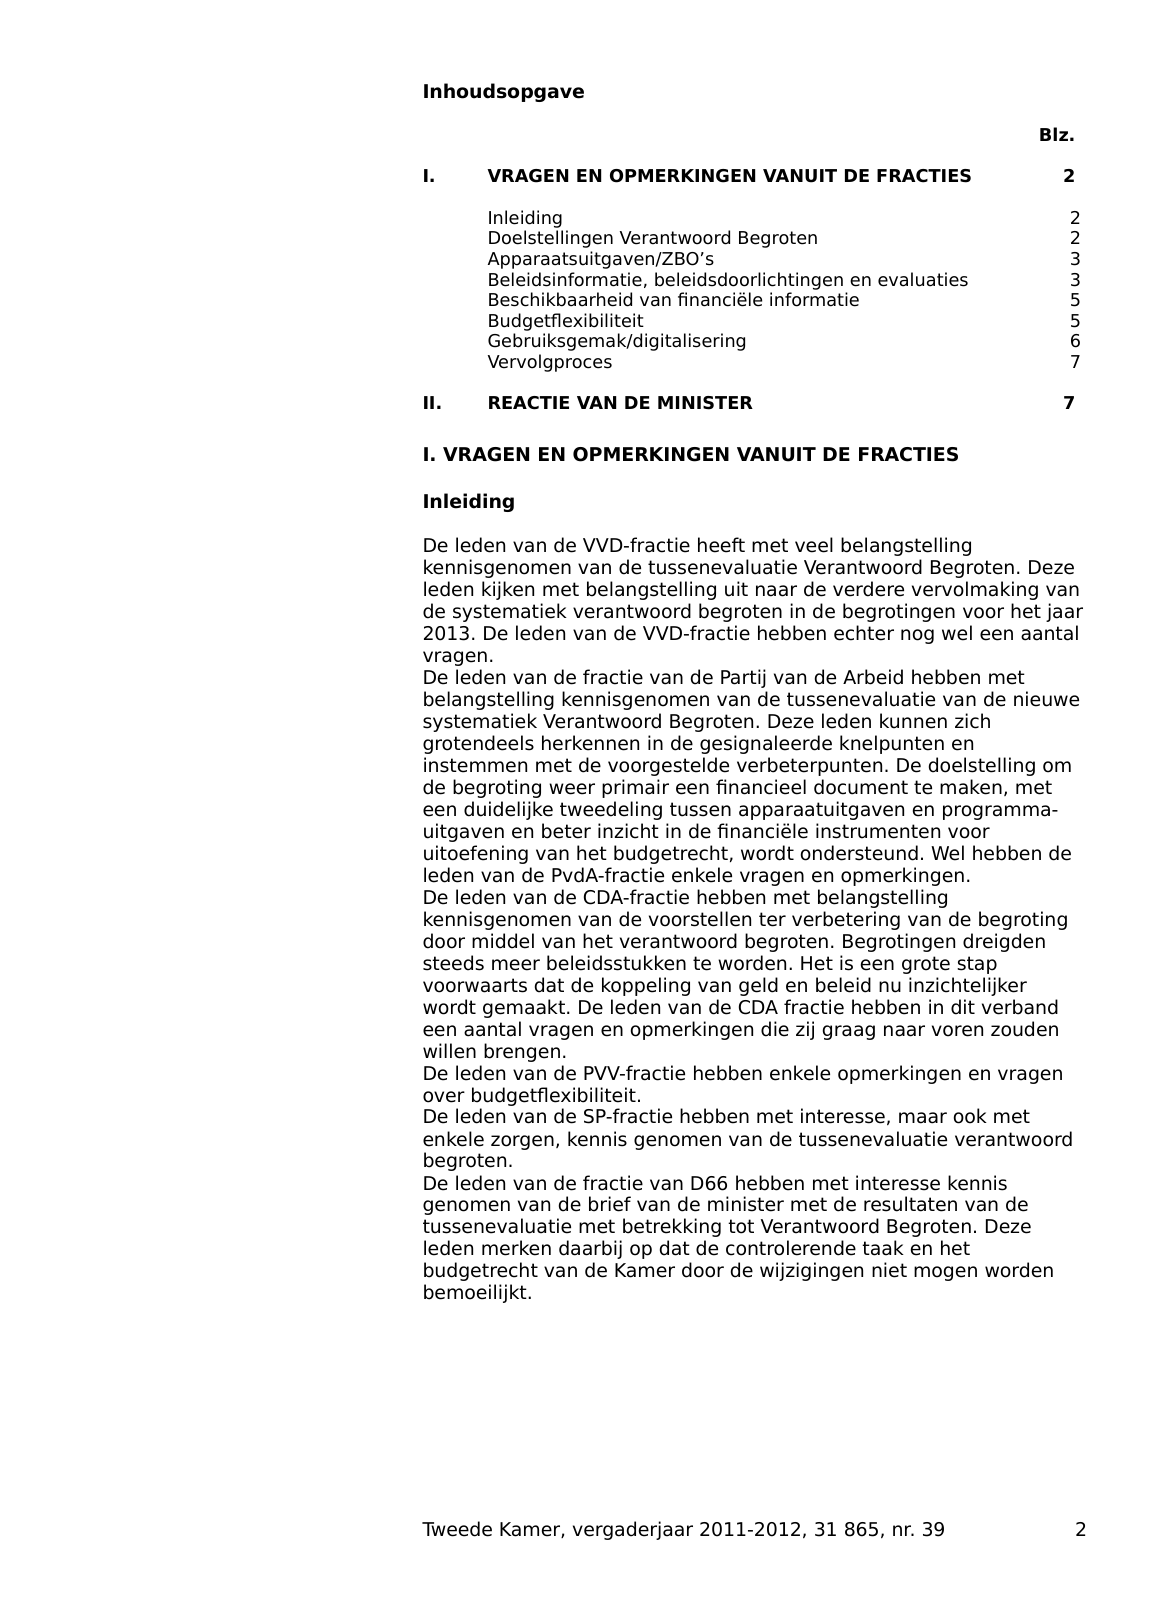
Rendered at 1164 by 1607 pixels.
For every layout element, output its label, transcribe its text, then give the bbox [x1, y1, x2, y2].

table_cell [422, 249, 481, 269]
table_cell [422, 187, 481, 208]
table_cell [422, 270, 481, 290]
table_cell Beschikbaarheid van financiële informatie [481, 290, 1013, 311]
table_cell 5 [1013, 290, 1087, 311]
table_cell Gebruiksgemak/digitalisering [481, 331, 1013, 352]
table_cell Inleiding [481, 208, 1013, 228]
table_cell 3 [1013, 249, 1087, 269]
table_cell 5 [1013, 311, 1087, 331]
table_cell [422, 373, 481, 393]
table_header Blz. [1013, 125, 1087, 146]
subtitle Inleiding [422, 491, 1087, 513]
text De leden van de PVV-fractie hebben enkele opmerkingen en vragen over budgetflexibiliteit. [422, 1062, 1087, 1106]
table_cell REACTIE VAN DE MINISTER [481, 393, 1013, 414]
table_header [422, 125, 481, 146]
table_cell 7 [1013, 393, 1087, 414]
table_cell Budgetflexibiliteit [481, 311, 1013, 331]
table_cell [481, 146, 1013, 166]
table_cell [422, 331, 481, 352]
table_cell [1013, 187, 1087, 208]
table_cell Vervolgproces [481, 352, 1013, 373]
subtitle I. VRAGEN EN OPMERKINGEN VANUIT DE FRACTIES [422, 444, 1087, 466]
table_cell [422, 290, 481, 311]
table_cell 2 [1013, 166, 1087, 187]
table_cell [422, 146, 481, 166]
table_cell [481, 187, 1013, 208]
table_cell 2 [1013, 228, 1087, 249]
table_header [481, 125, 1013, 146]
text De leden van de SP-fractie hebben met interesse, maar ook met enkele zorgen, kennis genomen van de tussenevaluatie verantwoord begroten. [422, 1106, 1087, 1172]
text De leden van de CDA-fractie hebben met belangstelling kennisgenomen van de voorstellen ter verbetering van de begroting door middel van het verantwoord begroten. Begrotingen dreigden steeds meer beleidsstukken te worden. Het is een grote stap voorwaarts dat de koppeling van geld en beleid nu inzichtelijker wordt gemaakt. De leden van de CDA fractie hebben in dit verband een aantal vragen en opmerkingen die zij graag naar voren zouden willen brengen. [422, 887, 1087, 1062]
table_cell [1013, 146, 1087, 166]
table_cell 6 [1013, 331, 1087, 352]
table_cell 3 [1013, 270, 1087, 290]
subtitle Inhoudsopgave [422, 81, 1087, 103]
table_cell Beleidsinformatie, beleidsdoorlichtingen en evaluaties [481, 270, 1013, 290]
table_cell II. [422, 393, 481, 414]
table_cell VRAGEN EN OPMERKINGEN VANUIT DE FRACTIES [481, 166, 1013, 187]
table_cell [422, 208, 481, 228]
text De leden van de fractie van de Partij van de Arbeid hebben met belangstelling kennisgenomen van de tussenevaluatie van de nieuwe systematiek Verantwoord Begroten. Deze leden kunnen zich grotendeels herkennen in de gesignaleerde knelpunten en instemmen met de voorgestelde verbeterpunten. De doelstelling om de begroting weer primair een financieel document te maken, met een duidelijke tweedeling tussen apparaatuitgaven en programma-uitgaven en beter inzicht in de financiële instrumenten voor uitoefening van het budgetrecht, wordt ondersteund. Wel hebben de leden van de PvdA-fractie enkele vragen en opmerkingen. [422, 667, 1087, 887]
table_cell 7 [1013, 352, 1087, 373]
table_cell [1013, 373, 1087, 393]
table_cell Apparaatsuitgaven/ZBO’s [481, 249, 1013, 269]
table_cell [422, 311, 481, 331]
table_cell 2 [1013, 208, 1087, 228]
table_cell [422, 352, 481, 373]
table_cell [481, 373, 1013, 393]
table_cell [422, 228, 481, 249]
text De leden van de VVD-fractie heeft met veel belangstelling kennisgenomen van de tussenevaluatie Verantwoord Begroten. Deze leden kijken met belangstelling uit naar de verdere vervolmaking van de systematiek verantwoord begroten in de begrotingen voor het jaar 2013. De leden van de VVD-fractie hebben echter nog wel een aantal vragen. [422, 535, 1087, 667]
table_cell Doelstellingen Verantwoord Begroten [481, 228, 1013, 249]
table_cell I. [422, 166, 481, 187]
text De leden van de fractie van D66 hebben met interesse kennis genomen van de brief van de minister met de resultaten van de tussenevaluatie met betrekking tot Verantwoord Begroten. Deze leden merken daarbij op dat de controlerende taak en het budgetrecht van de Kamer door de wijzigingen niet mogen worden bemoeilijkt. [422, 1172, 1087, 1304]
